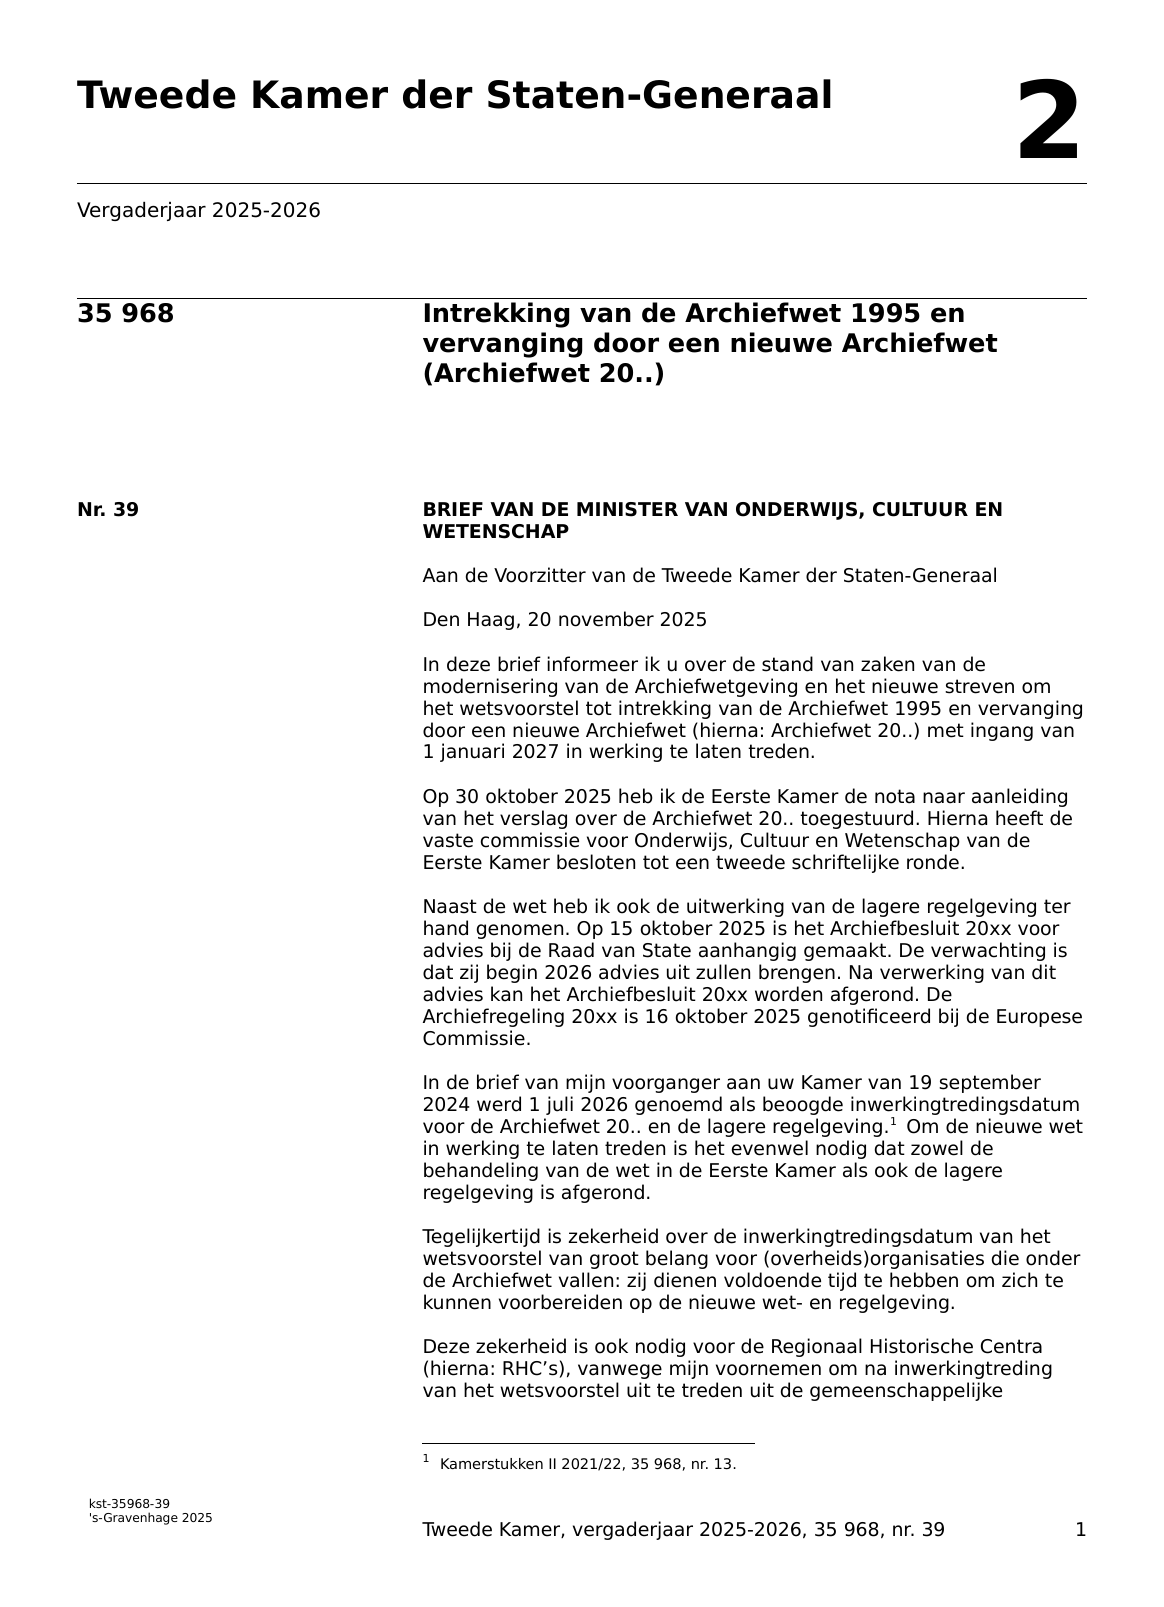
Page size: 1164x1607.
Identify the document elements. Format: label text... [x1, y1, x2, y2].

text In deze brief informeer ik u over de stand van zaken van de modernisering van de Archiefwetgeving en het nieuwe streven om het wetsvoorstel tot intrekking van de Archiefwet 1995 en vervanging door een nieuwe Archiefwet (hierna: Archiefwet 20..) met ingang van 1 januari 2027 in werking te laten treden. [422, 653, 1087, 763]
text Kamerstukken II 2021/22, 35 968, nr. 13. [422, 1452, 1087, 1474]
text Deze zekerheid is ook nodig voor de Regionaal Historische Centra (hierna: RHC’s), vanwege mijn voornemen om na inwerkingtreding van het wetsvoorstel uit te treden uit de gemeenschappelijke [422, 1336, 1087, 1402]
subtitle Nr. 39 BRIEF VAN DE MINISTER VAN ONDERWIJS, CULTUUR EN WETENSCHAP [77, 499, 1087, 543]
text Op 30 oktober 2025 heb ik de Eerste Kamer de nota naar aanleiding van het verslag over de Archiefwet 20.. toegestuurd. Hierna heeft de vaste commissie voor Onderwijs, Cultuur en Wetenschap van de Eerste Kamer besloten tot een tweede schriftelijke ronde. [422, 786, 1087, 873]
table_header 2 [886, 59, 1087, 183]
text Naast de wet heb ik ook de uitwerking van de lagere regelgeving ter hand genomen. Op 15 oktober 2025 is het Archiefbesluit 20xx voor advies bij de Raad van State aanhangig gemaakt. De verwachting is dat zij begin 2026 advies uit zullen brengen. Na verwerking van dit advies kan het Archiefbesluit 20xx worden afgerond. De Archiefregeling 20xx is 16 oktober 2025 genotificeerd bij de Europese Commissie. [422, 896, 1087, 1049]
table_cell Vergaderjaar 2025-2026 [77, 184, 1087, 298]
text In de brief van mijn voorganger aan uw Kamer van 19 september 2024 werd 1 juli 2026 genoemd als beoogde inwerkingtredingsdatum voor de Archiefwet 20.. en de lagere regelgeving. Om de nieuwe wet in werking te laten treden is het evenwel nodig dat zowel de behandeling van de wet in de Eerste Kamer als ook de lagere regelgeving is afgerond. [422, 1072, 1087, 1204]
table_header Tweede Kamer der Staten-Generaal [77, 59, 886, 183]
text Aan de Voorzitter van de Tweede Kamer der Staten-Generaal [422, 565, 1087, 587]
text Den Haag, 20 november 2025 [422, 609, 1087, 631]
text 's-Gravenhage 2025 [88, 1511, 323, 1525]
subtitle 35 968 Intrekking van de Archiefwet 1995 en vervanging door een nieuwe Archiefwet (Archiefwet 20..) [77, 299, 1087, 388]
text Tegelijkertijd is zekerheid over de inwerkingtredingsdatum van het wetsvoorstel van groot belang voor (overheids)organisaties die onder de Archiefwet vallen: zij dienen voldoende tijd te hebben om zich te kunnen voorbereiden op de nieuwe wet- en regelgeving. [422, 1226, 1087, 1314]
text kst-35968-39 [88, 1497, 323, 1511]
